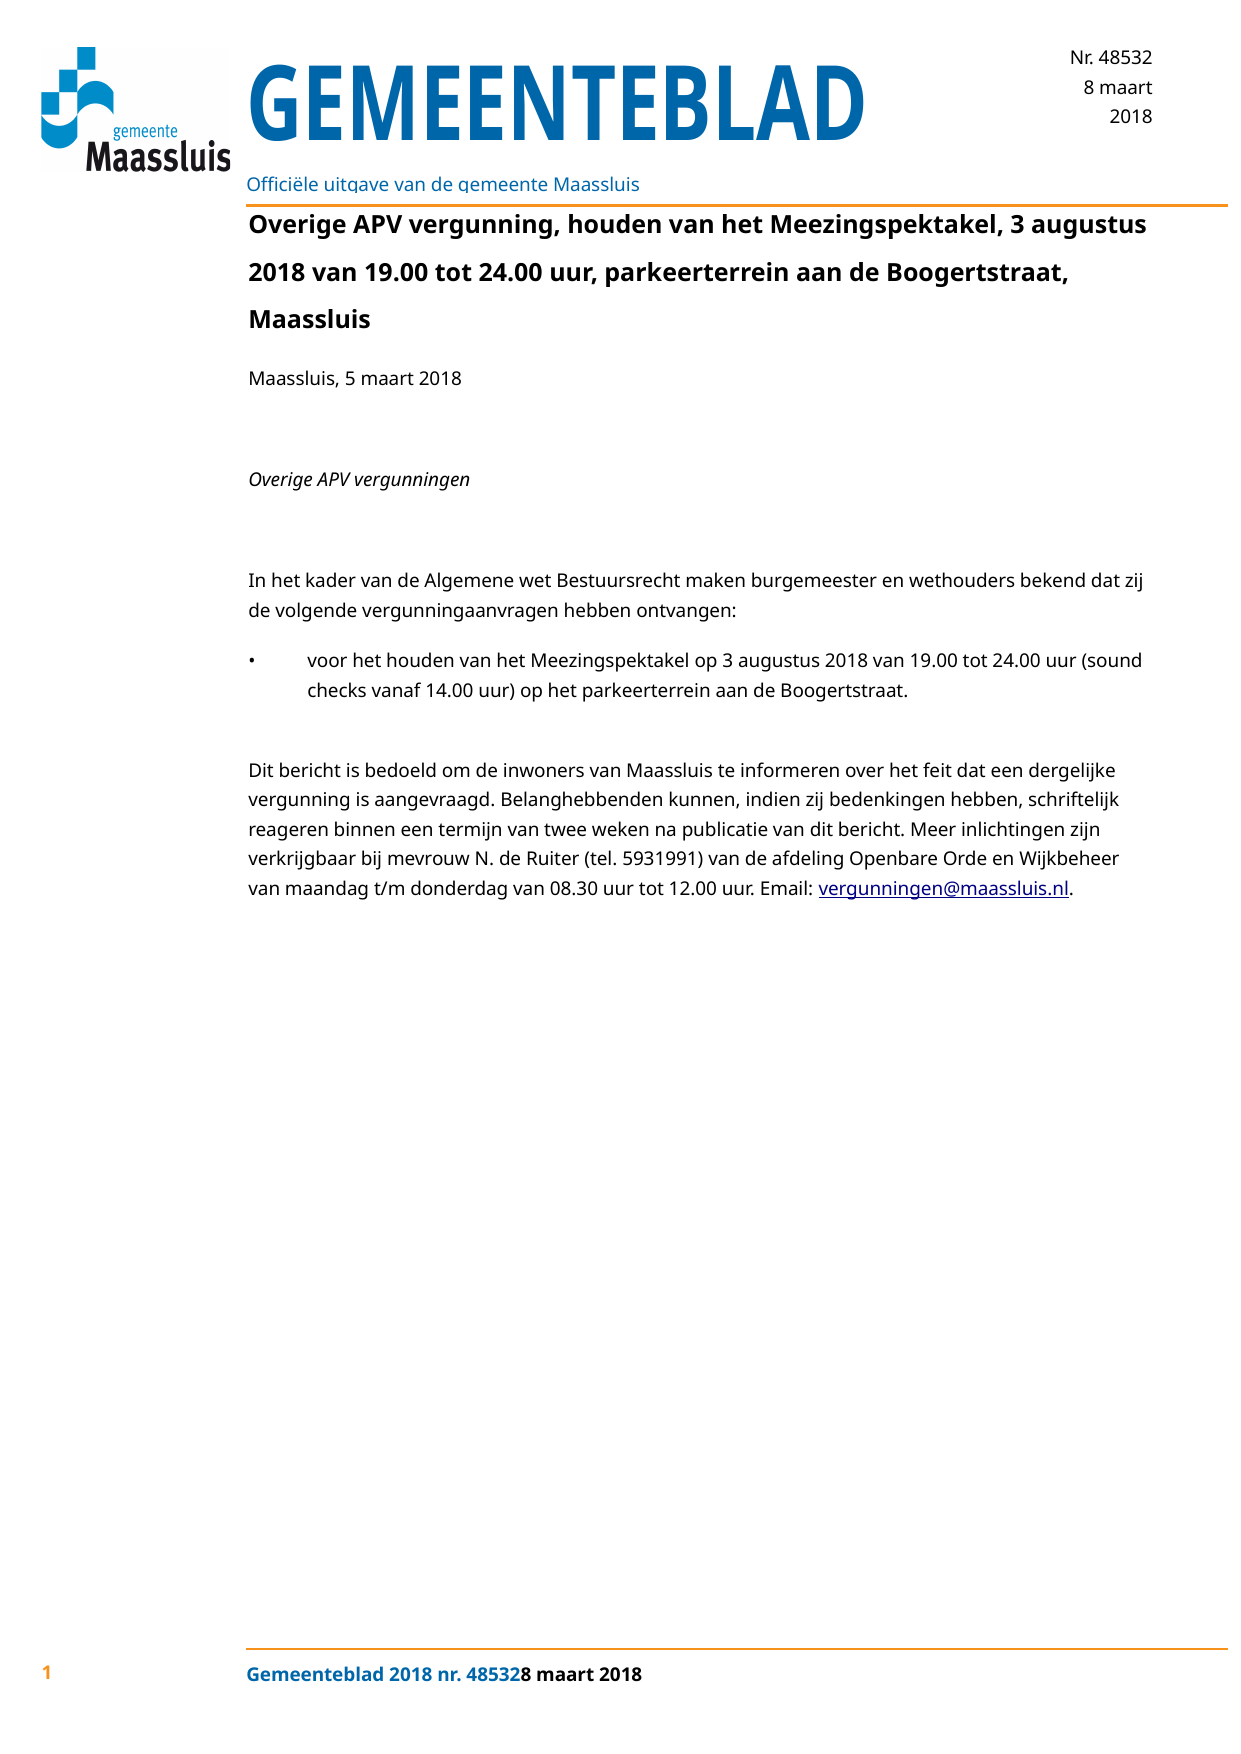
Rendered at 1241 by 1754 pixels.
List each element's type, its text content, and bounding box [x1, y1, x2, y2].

picture [41, 47, 77, 92]
text Overige APV vergunning, houden van het Meezingspektakel, 3 augustus 2018 van 19.00 tot 24.00 uur, parkeerterrein aan de Boogertstraat, Maassluis [248, 207, 1152, 336]
list voor het houden van het Meezingspektakel op 3 augustus 2018 van 19.00 tot 24.00 uur (sound checks vanaf 14.00 uur) op het parkeerterrein aan de Boogertstraat. [248, 647, 1152, 702]
text Maassluis, 5 maart 2018 [248, 366, 1152, 391]
text Dit bericht is bedoeld om de inwoners van Maassluis te informeren over het feit dat een dergelijke vergunning is aangevraagd. Belanghebbenden kunnen, indien zij bedenkingen hebben, schriftelijk reageren binnen een termijn van twee weken na publicatie van dit bericht. Meer inlichtingen zijn verkrijgbaar bij mevrouw N. de Ruiter (tel. 5931991) van de afdeling Openbare Orde en Wijkbeheer van maandag t/m donderdag van 08.30 uur tot 12.00 uur. Email: vergunningen@maassluis.nl. [248, 757, 1152, 901]
text Overige APV vergunningen [248, 466, 1152, 492]
text In het kader van de Algemene wet Bestuursrecht maken burgemeester en wethouders bekend dat zij de volgende vergunningaanvragen hebben ontvangen: [248, 567, 1152, 622]
picture [41, 47, 231, 172]
